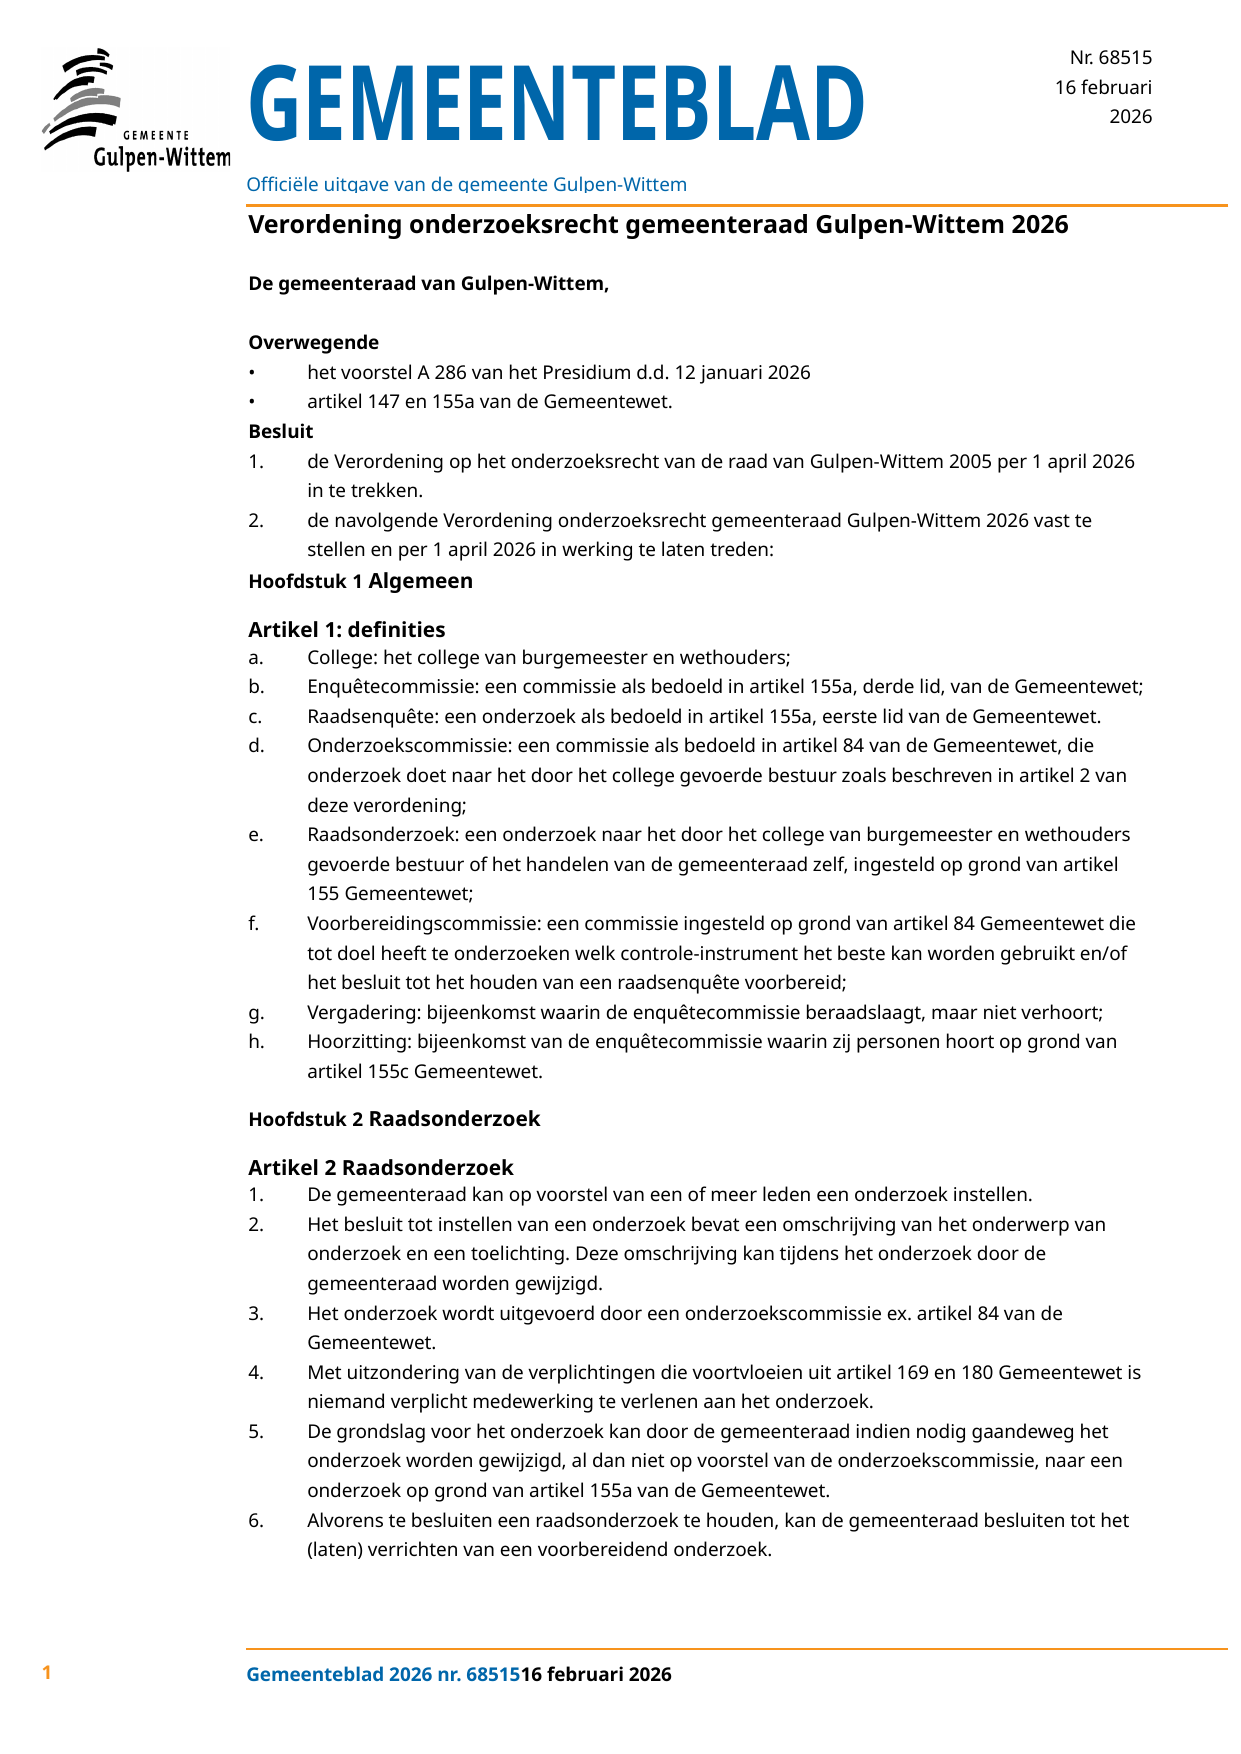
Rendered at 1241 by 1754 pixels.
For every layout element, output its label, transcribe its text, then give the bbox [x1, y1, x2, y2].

text De gemeenteraad van Gulpen-Wittem, [248, 270, 1152, 296]
list Onderzoekscommissie: een commissie als bedoeld in artikel 84 van de Gemeentewet, die onderzoek doet naar het door het college gevoerde bestuur zoals beschreven in artikel 2 van deze verordening; [248, 733, 1152, 817]
list de Verordening op het onderzoeksrecht van de raad van Gulpen-Wittem 2005 per 1 april 2026 in te trekken. [248, 448, 1152, 503]
list Raadsenquête: een onderzoek als bedoeld in artikel 155a, eerste lid van de Gemeentewet. [248, 703, 1152, 729]
list het voorstel A 286 van het Presidium d.d. 12 januari 2026 [248, 359, 1152, 385]
text Verordening onderzoeksrecht gemeenteraad Gulpen-Wittem 2026 [248, 207, 1152, 241]
list Vergadering: bijeenkomst waarin de enquêtecommissie beraadslaagt, maar niet verhoort; [248, 999, 1152, 1024]
list Het besluit tot instellen van een onderzoek bevat een omschrijving van het onderwerp van onderzoek en een toelichting. Deze omschrijving kan tijdens het onderzoek door de gemeenteraad worden gewijzigd. [248, 1211, 1152, 1296]
list De gemeenteraad kan op voorstel van een of meer leden een onderzoek instellen. [248, 1181, 1152, 1207]
text Overwegende [248, 329, 1152, 355]
list Met uitzondering van de verplichtingen die voortvloeien uit artikel 169 en 180 Gemeentewet is niemand verplicht medewerking te verlenen aan het onderzoek. [248, 1359, 1152, 1414]
text Artikel 2 Raadsonderzoek [248, 1153, 1152, 1181]
picture [41, 47, 231, 172]
list College: het college van burgemeester en wethouders; [248, 644, 1152, 669]
list de navolgende Verordening onderzoeksrecht gemeenteraad Gulpen-Wittem 2026 vast te stellen en per 1 april 2026 in werking te laten treden: [248, 507, 1152, 562]
text Hoofdstuk 2 Raadsonderzoek [248, 1104, 1152, 1132]
list Het onderzoek wordt uitgevoerd door een onderzoekscommissie ex. artikel 84 van de Gemeentewet. [248, 1300, 1152, 1355]
list artikel 147 en 155a van de Gemeentewet. [248, 389, 1152, 414]
text Besluit [248, 418, 1152, 444]
list De grondslag voor het onderzoek kan door de gemeenteraad indien nodig gaandeweg het onderzoek worden gewijzigd, al dan niet op voorstel van de onderzoekscommissie, naar een onderzoek op grond van artikel 155a van de Gemeentewet. [248, 1418, 1152, 1503]
list Raadsonderzoek: een onderzoek naar het door het college van burgemeester en wethouders gevoerde bestuur of het handelen van de gemeenteraad zelf, ingesteld op grond van artikel 155 Gemeentewet; [248, 821, 1152, 906]
text Hoofdstuk 1 Algemeen [248, 566, 1152, 594]
list Voorbereidingscommissie: een commissie ingesteld op grond van artikel 84 Gemeentewet die tot doel heeft te onderzoeken welk controle-instrument het beste kan worden gebruikt en/of het besluit tot het houden van een raadsenquête voorbereid; [248, 910, 1152, 995]
list Hoorzitting: bijeenkomst van de enquêtecommissie waarin zij personen hoort op grond van artikel 155c Gemeentewet. [248, 1028, 1152, 1084]
text Artikel 1: definities [248, 615, 1152, 644]
list Alvorens te besluiten een raadsonderzoek te houden, kan de gemeenteraad besluiten tot het (laten) verrichten van een voorbereidend onderzoek. [248, 1507, 1152, 1562]
list Enquêtecommissie: een commissie als bedoeld in artikel 155a, derde lid, van de Gemeentewet; [248, 673, 1152, 699]
